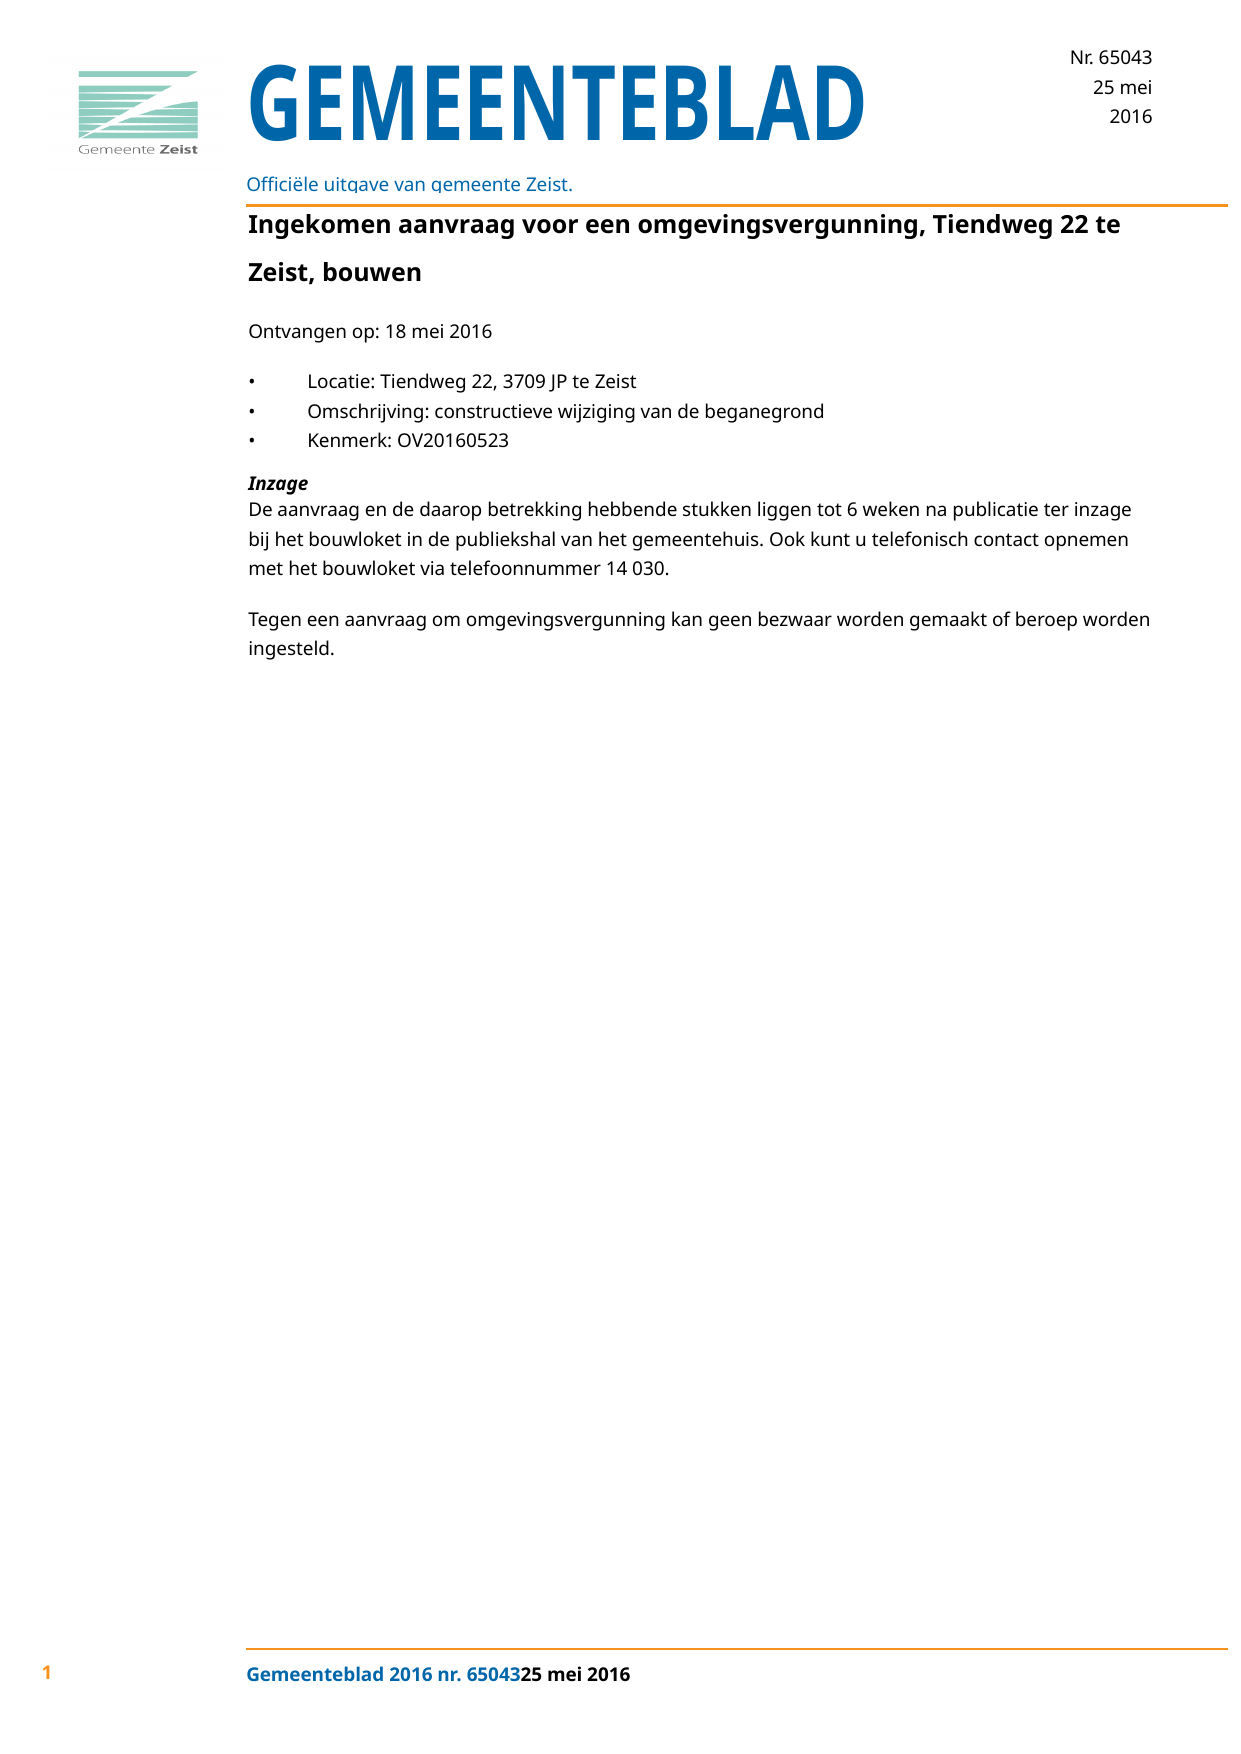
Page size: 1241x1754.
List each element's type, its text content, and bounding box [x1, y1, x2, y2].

text Tegen een aanvraag om omgevingsvergunning kan geen bezwaar worden gemaakt of beroep worden ingesteld. [248, 606, 1152, 661]
text Ontvangen op: 18 mei 2016 [248, 318, 1152, 344]
text De aanvraag en de daarop betrekking hebbende stukken liggen tot 6 weken na publicatie ter inzage bij het bouwloket in de publiekshal van het gemeentehuis. Ook kunt u telefonisch contact opnemen met het bouwloket via telefoonnummer 14 030. [248, 496, 1152, 581]
list Locatie: Tiendweg 22, 3709 JP te Zeist [248, 368, 1152, 394]
picture [41, 47, 231, 172]
list Kenmerk: OV20160523 [248, 427, 1152, 453]
list Omschrijving: constructieve wijziging van de beganegrond [248, 398, 1152, 424]
text Inzage [248, 471, 1152, 496]
text Ingekomen aanvraag voor een omgevingsvergunning, Tiendweg 22 te Zeist, bouwen [248, 207, 1152, 288]
